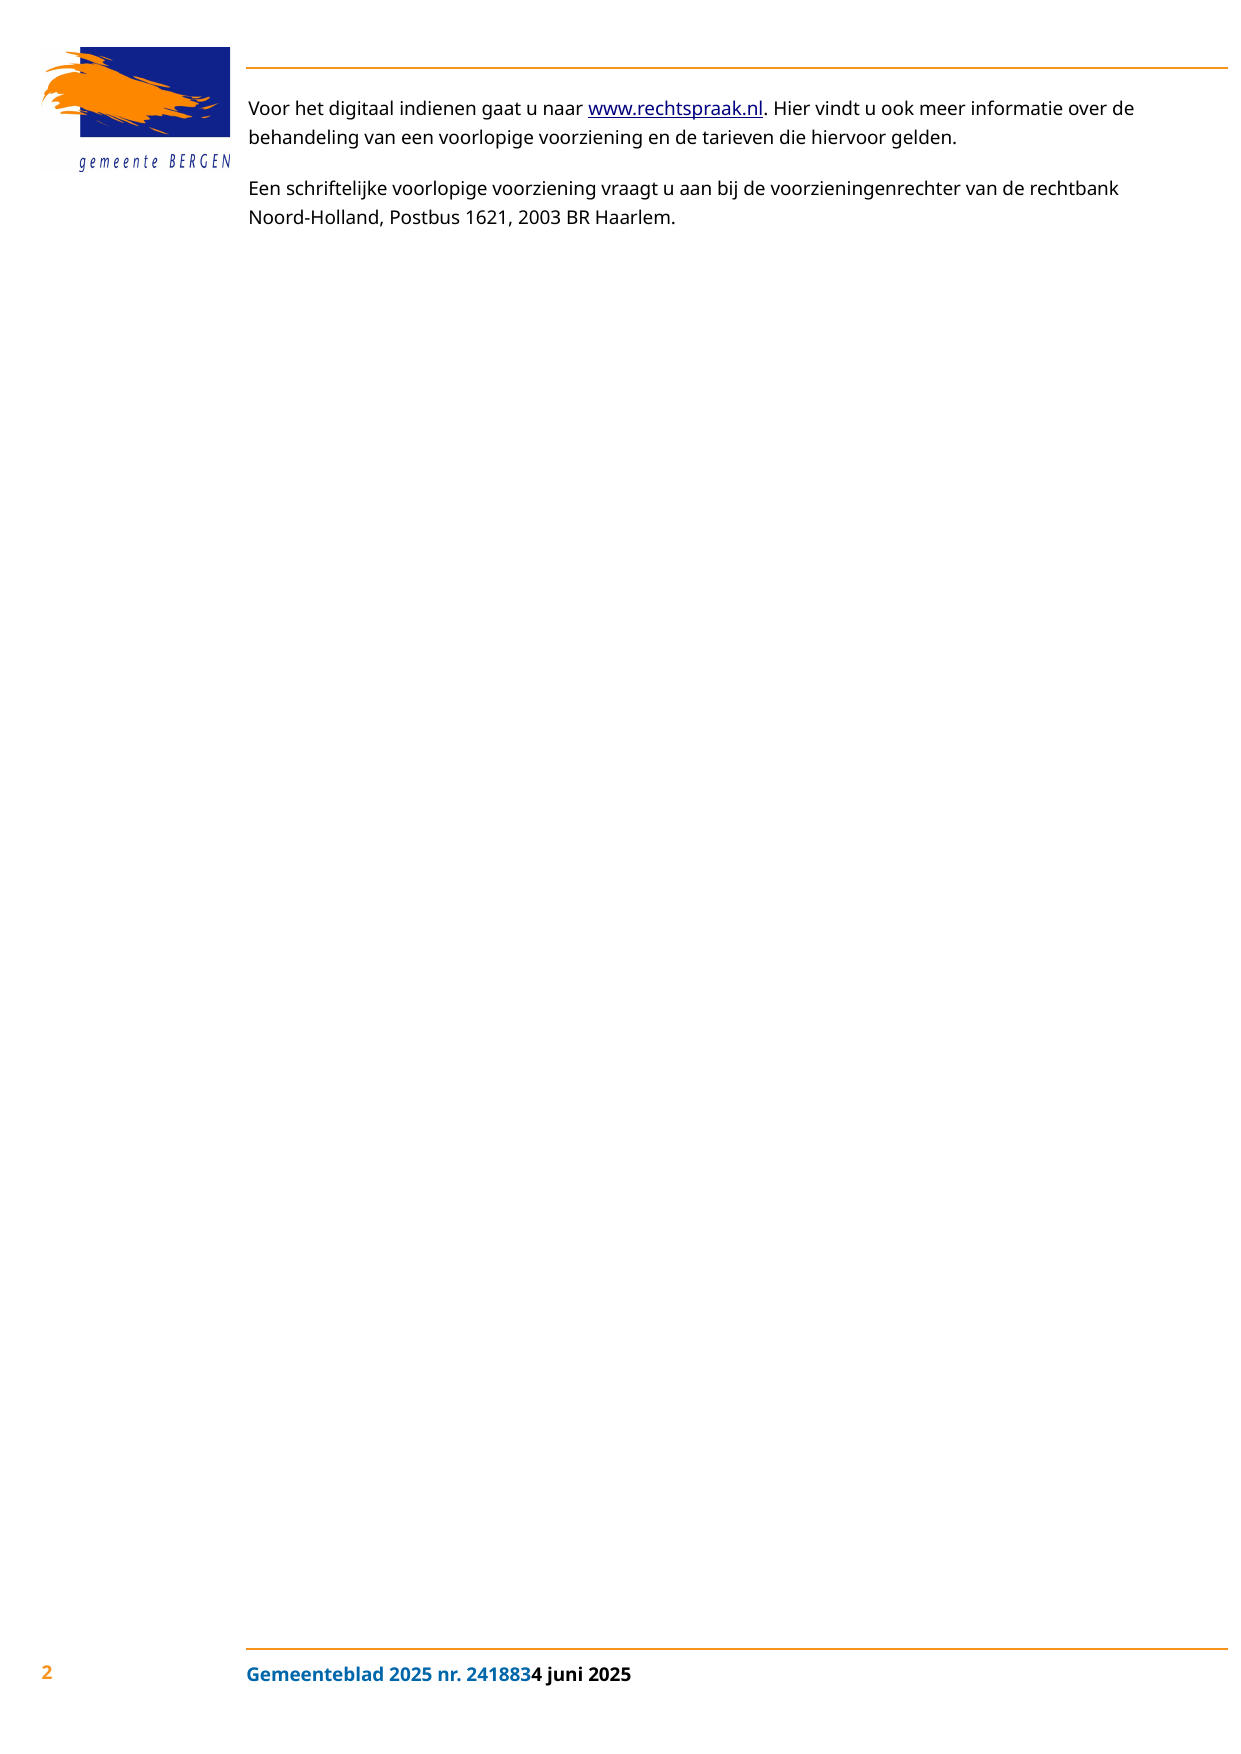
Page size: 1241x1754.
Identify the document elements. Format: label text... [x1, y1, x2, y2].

text Een schriftelijke voorlopige voorziening vraagt u aan bij de voorzieningenrechter van de rechtbank Noord-Holland, Postbus 1621, 2003 BR Haarlem. [248, 175, 1152, 230]
text Voor het digitaal indienen gaat u naar www.rechtspraak.nl. Hier vindt u ook meer informatie over de behandeling van een voorlopige voorziening en de tarieven die hiervoor gelden. [248, 95, 1152, 150]
picture [41, 47, 231, 172]
